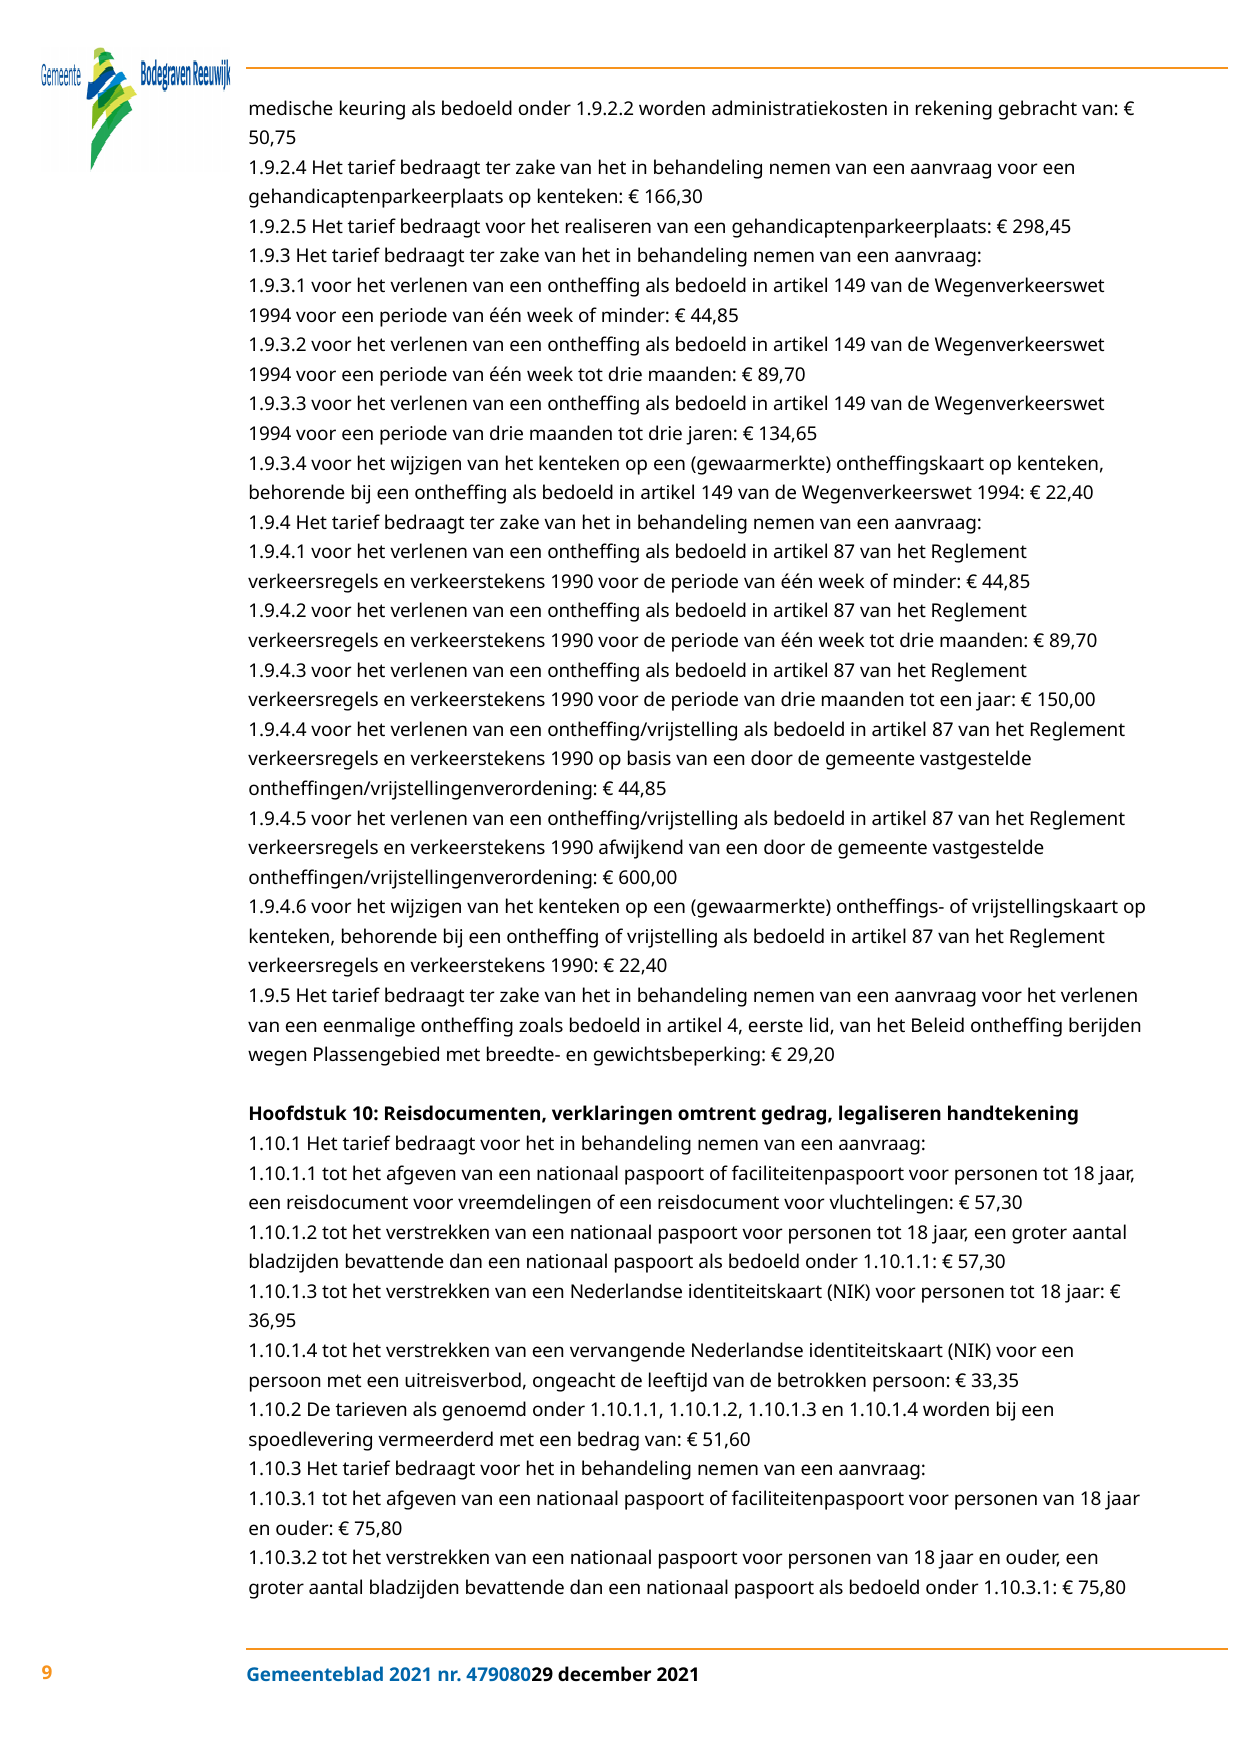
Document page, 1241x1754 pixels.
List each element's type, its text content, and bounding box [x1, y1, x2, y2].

text 1.10.1.2 tot het verstrekken van een nationaal paspoort voor personen tot 18 jaar, een groter aantal bladzijden bevattende dan een nationaal paspoort als bedoeld onder 1.10.1.1: € 57,30 [248, 1219, 1152, 1274]
text 1.9.4.3 voor het verlenen van een ontheffing als bedoeld in artikel 87 van het Reglement verkeersregels en verkeerstekens 1990 voor de periode van drie maanden tot een jaar: € 150,00 [248, 657, 1152, 712]
text 1.9.3.3 voor het verlenen van een ontheffing als bedoeld in artikel 149 van de Wegenverkeerswet 1994 voor een periode van drie maanden tot drie jaren: € 134,65 [248, 391, 1152, 446]
text 1.9.4.5 voor het verlenen van een ontheffing/vrijstelling als bedoeld in artikel 87 van het Reglement verkeersregels en verkeerstekens 1990 afwijkend van een door de gemeente vastgestelde ontheffingen/vrijstellingenverordening: € 600,00 [248, 805, 1152, 890]
text 1.10.3.2 tot het verstrekken van een nationaal paspoort voor personen van 18 jaar en ouder, een groter aantal bladzijden bevattende dan een nationaal paspoort als bedoeld onder 1.10.3.1: € 75,80 [248, 1544, 1152, 1600]
text 1.9.4.1 voor het verlenen van een ontheffing als bedoeld in artikel 87 van het Reglement verkeersregels en verkeerstekens 1990 voor de periode van één week of minder: € 44,85 [248, 538, 1152, 594]
text 1.10.3 Het tarief bedraagt voor het in behandeling nemen van een aanvraag: [248, 1456, 1152, 1481]
text 1.10.1.3 tot het verstrekken van een Nederlandse identiteitskaart (NIK) voor personen tot 18 jaar: € 36,95 [248, 1278, 1152, 1333]
picture [41, 47, 231, 172]
text 1.9.4.6 voor het wijzigen van het kenteken op een (gewaarmerkte) ontheffings- of vrijstellingskaart op kenteken, behorende bij een ontheffing of vrijstelling als bedoeld in artikel 87 van het Reglement verkeersregels en verkeerstekens 1990: € 22,40 [248, 893, 1152, 978]
text 1.9.2.5 Het tarief bedraagt voor het realiseren van een gehandicaptenparkeerplaats: € 298,45 [248, 213, 1152, 239]
text 1.10.1.1 tot het afgeven van een nationaal paspoort of faciliteitenpaspoort voor personen tot 18 jaar, een reisdocument voor vreemdelingen of een reisdocument voor vluchtelingen: € 57,30 [248, 1160, 1152, 1215]
text 1.10.1.4 tot het verstrekken van een vervangende Nederlandse identiteitskaart (NIK) voor een persoon met een uitreisverbod, ongeacht de leeftijd van de betrokken persoon: € 33,35 [248, 1337, 1152, 1393]
text 1.10.2 De tarieven als genoemd onder 1.10.1.1, 1.10.1.2, 1.10.1.3 en 1.10.1.4 worden bij een spoedlevering vermeerderd met een bedrag van: € 51,60 [248, 1396, 1152, 1452]
text 1.9.3.4 voor het wijzigen van het kenteken op een (gewaarmerkte) ontheffingskaart op kenteken, behorende bij een ontheffing als bedoeld in artikel 149 van de Wegenverkeerswet 1994: € 22,40 [248, 450, 1152, 505]
text 1.9.3 Het tarief bedraagt ter zake van het in behandeling nemen van een aanvraag: [248, 243, 1152, 268]
text 1.10.1 Het tarief bedraagt voor het in behandeling nemen van een aanvraag: [248, 1130, 1152, 1156]
text 1.10.3.1 tot het afgeven van een nationaal paspoort of faciliteitenpaspoort voor personen van 18 jaar en ouder: € 75,80 [248, 1485, 1152, 1541]
text 1.9.4 Het tarief bedraagt ter zake van het in behandeling nemen van een aanvraag: [248, 509, 1152, 535]
text 1.9.4.2 voor het verlenen van een ontheffing als bedoeld in artikel 87 van het Reglement verkeersregels en verkeerstekens 1990 voor de periode van één week tot drie maanden: € 89,70 [248, 598, 1152, 653]
text medische keuring als bedoeld onder 1.9.2.2 worden administratiekosten in rekening gebracht van: € 50,75 [248, 95, 1152, 150]
text 1.9.4.4 voor het verlenen van een ontheffing/vrijstelling als bedoeld in artikel 87 van het Reglement verkeersregels en verkeerstekens 1990 op basis van een door de gemeente vastgestelde ontheffingen/vrijstellingenverordening: € 44,85 [248, 716, 1152, 801]
text 1.9.5 Het tarief bedraagt ter zake van het in behandeling nemen van een aanvraag voor het verlenen van een eenmalige ontheffing zoals bedoeld in artikel 4, eerste lid, van het Beleid ontheffing berijden wegen Plassengebied met breedte- en gewichtsbeperking: € 29,20 [248, 982, 1152, 1067]
text 1.9.3.1 voor het verlenen van een ontheffing als bedoeld in artikel 149 van de Wegenverkeerswet 1994 voor een periode van één week of minder: € 44,85 [248, 272, 1152, 328]
text 1.9.2.4 Het tarief bedraagt ter zake van het in behandeling nemen van een aanvraag voor een gehandicaptenparkeerplaats op kenteken: € 166,30 [248, 154, 1152, 209]
text 1.9.3.2 voor het verlenen van een ontheffing als bedoeld in artikel 149 van de Wegenverkeerswet 1994 voor een periode van één week tot drie maanden: € 89,70 [248, 331, 1152, 387]
text Hoofdstuk 10: Reisdocumenten, verklaringen omtrent gedrag, legaliseren handtekening [248, 1101, 1152, 1126]
